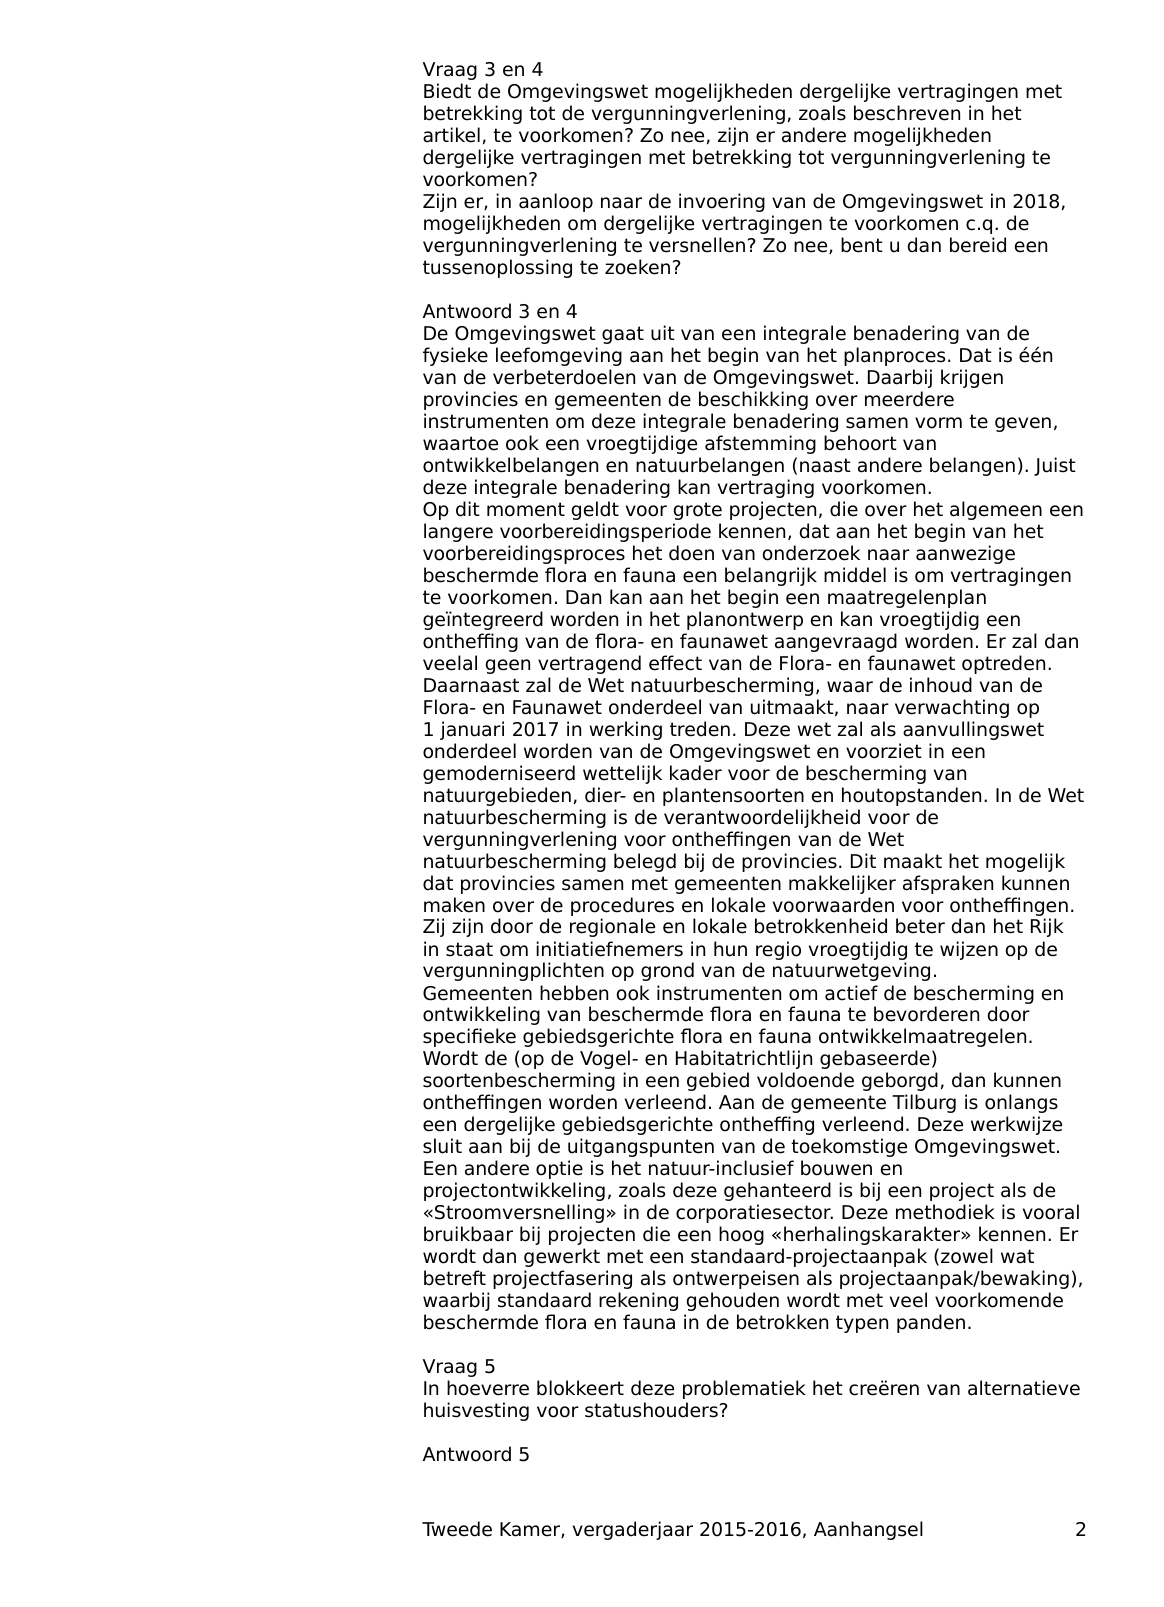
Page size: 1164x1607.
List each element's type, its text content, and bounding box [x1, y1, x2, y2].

text Op dit moment geldt voor grote projecten, die over het algemeen een langere voorbereidingsperiode kennen, dat aan het begin van het voorbereidingsproces het doen van onderzoek naar aanwezige beschermde flora en fauna een belangrijk middel is om vertragingen te voorkomen. Dan kan aan het begin een maatregelenplan geïntegreerd worden in het planontwerp en kan vroegtijdig een ontheffing van de flora- en faunawet aangevraagd worden. Er zal dan veelal geen vertragend effect van de Flora- en faunawet optreden. [422, 499, 1087, 675]
text Daarnaast zal de Wet natuurbescherming, waar de inhoud van de Flora- en Faunawet onderdeel van uitmaakt, naar verwachting op 1 januari 2017 in werking treden. Deze wet zal als aanvullingswet onderdeel worden van de Omgevingswet en voorziet in een gemoderniseerd wettelijk kader voor de bescherming van natuurgebieden, dier- en plantensoorten en houtopstanden. In de Wet natuurbescherming is de verantwoordelijkheid voor de vergunningverlening voor ontheffingen van de Wet natuurbescherming belegd bij de provincies. Dit maakt het mogelijk dat provincies samen met gemeenten makkelijker afspraken kunnen maken over de procedures en lokale voorwaarden voor ontheffingen. Zij zijn door de regionale en lokale betrokkenheid beter dan het Rijk in staat om initiatiefnemers in hun regio vroegtijdig te wijzen op de vergunningplichten op grond van de natuurwetgeving. [422, 675, 1087, 982]
text In hoeverre blokkeert deze problematiek het creëren van alternatieve huisvesting voor statushouders? [422, 1378, 1087, 1422]
text Antwoord 3 en 4 [422, 301, 1087, 323]
text Gemeenten hebben ook instrumenten om actief de bescherming en ontwikkeling van beschermde flora en fauna te bevorderen door specifieke gebiedsgerichte flora en fauna ontwikkelmaatregelen. Wordt de (op de Vogel- en Habitatrichtlijn gebaseerde) soortenbescherming in een gebied voldoende geborgd, dan kunnen ontheffingen worden verleend. Aan de gemeente Tilburg is onlangs een dergelijke gebiedsgerichte ontheffing verleend. Deze werkwijze sluit aan bij de uitgangspunten van de toekomstige Omgevingswet. [422, 982, 1087, 1158]
text Vraag 5 [422, 1356, 1087, 1378]
text De Omgevingswet gaat uit van een integrale benadering van de fysieke leefomgeving aan het begin van het planproces. Dat is één van de verbeterdoelen van de Omgevingswet. Daarbij krijgen provincies en gemeenten de beschikking over meerdere instrumenten om deze integrale benadering samen vorm te geven, waartoe ook een vroegtijdige afstemming behoort van ontwikkelbelangen en natuurbelangen (naast andere belangen). Juist deze integrale benadering kan vertraging voorkomen. [422, 323, 1087, 499]
text Een andere optie is het natuur-inclusief bouwen en projectontwikkeling, zoals deze gehanteerd is bij een project als de «Stroomversnelling» in de corporatiesector. Deze methodiek is vooral bruikbaar bij projecten die een hoog «herhalingskarakter» kennen. Er wordt dan gewerkt met een standaard-projectaanpak (zowel wat betreft projectfasering als ontwerpeisen als projectaanpak/bewaking), waarbij standaard rekening gehouden wordt met veel voorkomende beschermde flora en fauna in de betrokken typen panden. [422, 1158, 1087, 1334]
text Zijn er, in aanloop naar de invoering van de Omgevingswet in 2018, mogelijkheden om dergelijke vertragingen te voorkomen c.q. de vergunningverlening te versnellen? Zo nee, bent u dan bereid een tussenoplossing te zoeken? [422, 191, 1087, 279]
text Antwoord 5 [422, 1444, 1087, 1466]
text Vraag 3 en 4 [422, 59, 1087, 81]
text Biedt de Omgevingswet mogelijkheden dergelijke vertragingen met betrekking tot de vergunningverlening, zoals beschreven in het artikel, te voorkomen? Zo nee, zijn er andere mogelijkheden dergelijke vertragingen met betrekking tot vergunningverlening te voorkomen? [422, 81, 1087, 191]
